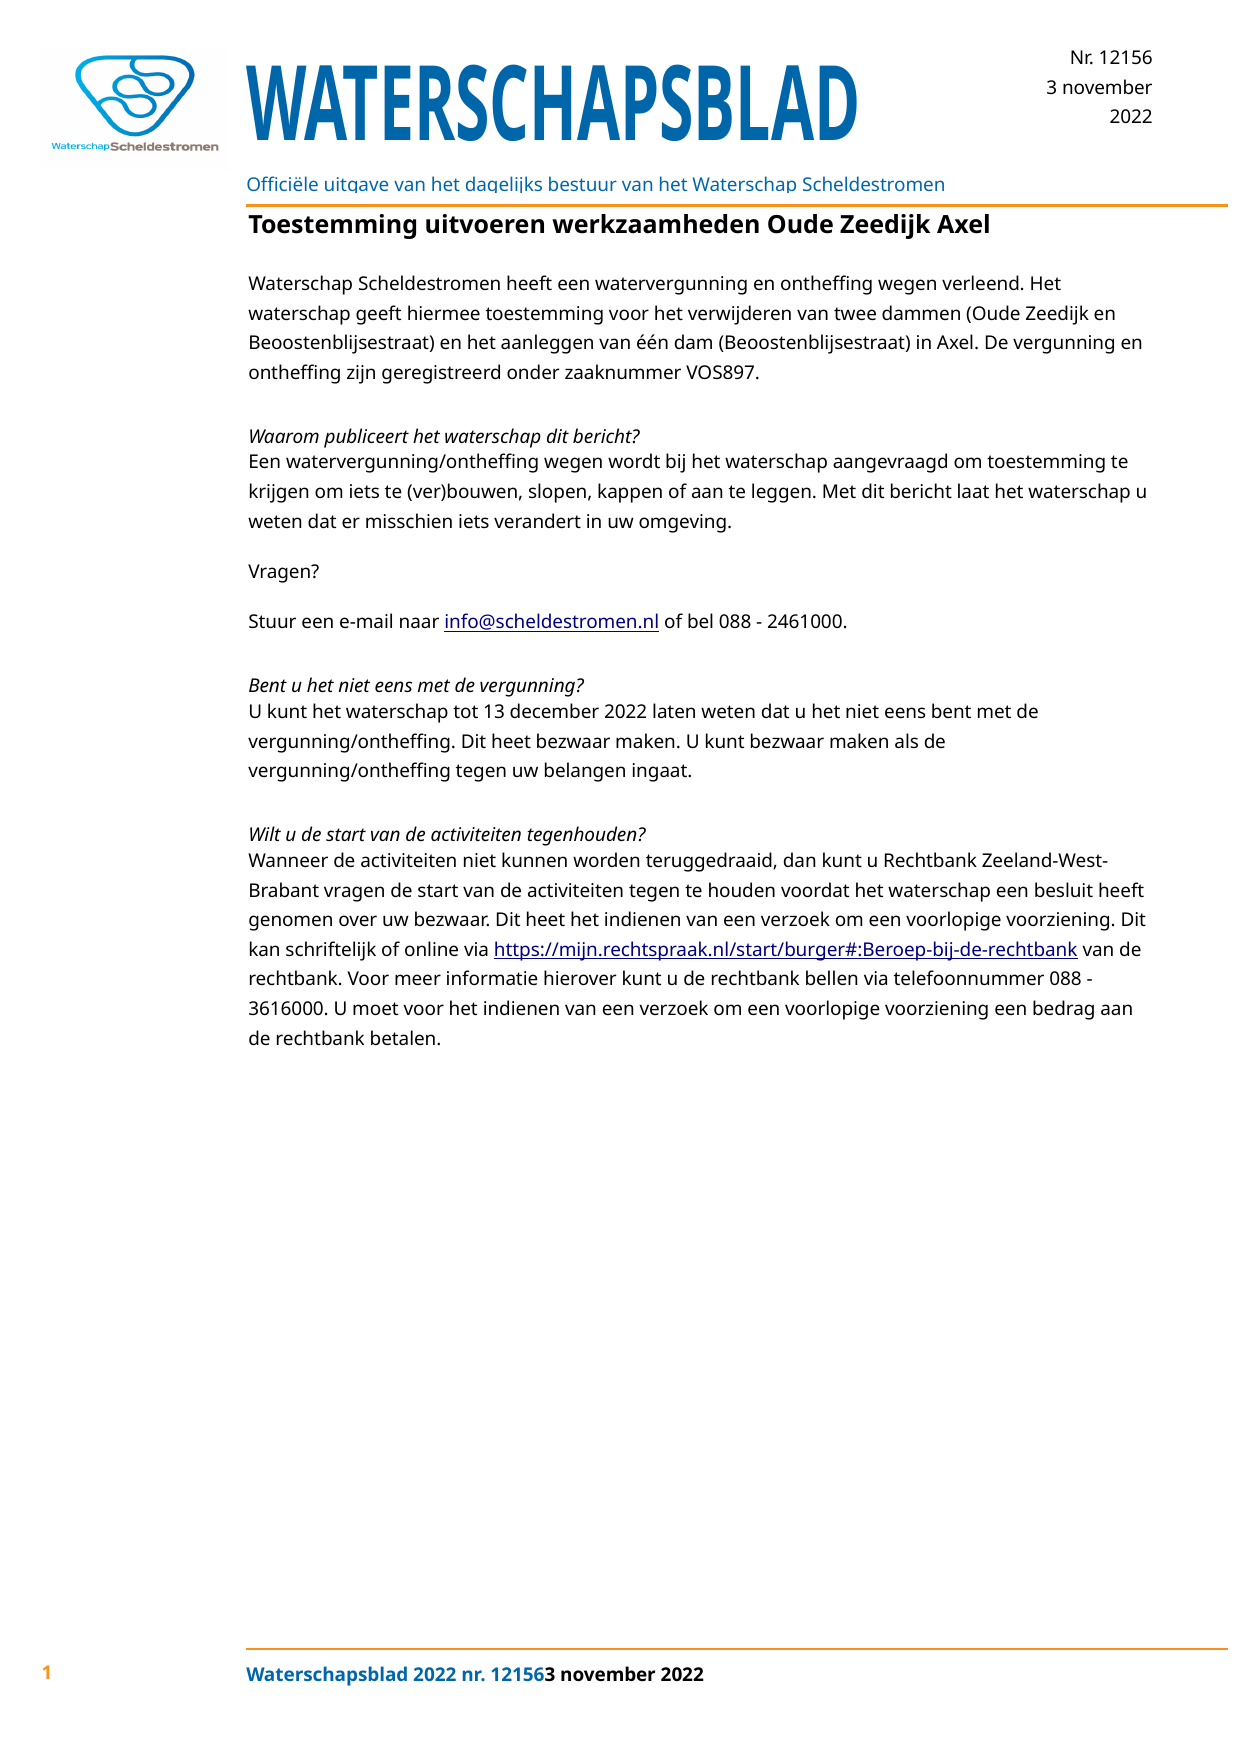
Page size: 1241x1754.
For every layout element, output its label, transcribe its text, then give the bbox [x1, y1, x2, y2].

text Bent u het niet eens met de vergunning? [248, 673, 1152, 698]
text U kunt het waterschap tot 13 december 2022 laten weten dat u het niet eens bent met de vergunning/ontheffing. Dit heet bezwaar maken. U kunt bezwaar maken als de vergunning/ontheffing tegen uw belangen ingaat. [248, 698, 1152, 783]
picture [41, 47, 231, 172]
text Waterschap Scheldestromen heeft een watervergunning en ontheffing wegen verleend. Het waterschap geeft hiermee toestemming voor het verwijderen van twee dammen (Oude Zeedijk en Beoostenblijsestraat) en het aanleggen van één dam (Beoostenblijsestraat) in Axel. De vergunning en ontheffing zijn geregistreerd onder zaaknummer VOS897. [248, 270, 1152, 385]
text Stuur een e-mail naar info@scheldestromen.nl of bel 088 - 2461000. [248, 609, 1152, 634]
text Waarom publiceert het waterschap dit bericht? [248, 423, 1152, 449]
text Vragen? [248, 558, 1152, 584]
text Toestemming uitvoeren werkzaamheden Oude Zeedijk Axel [248, 207, 1152, 241]
text Een watervergunning/ontheffing wegen wordt bij het waterschap aangevraagd om toestemming te krijgen om iets te (ver)bouwen, slopen, kappen of aan te leggen. Met dit bericht laat het waterschap u weten dat er misschien iets verandert in uw omgeving. [248, 449, 1152, 534]
text Wilt u de start van de activiteiten tegenhouden? [248, 822, 1152, 847]
text Wanneer de activiteiten niet kunnen worden teruggedraaid, dan kunt u Rechtbank Zeeland-West-Brabant vragen de start van de activiteiten tegen te houden voordat het waterschap een besluit heeft genomen over uw bezwaar. Dit heet het indienen van een verzoek om een voorlopige voorziening. Dit kan schriftelijk of online via https://mijn.rechtspraak.nl/start/burger#:Beroep-bij-de-rechtbank van de rechtbank. Voor meer informatie hierover kunt u de rechtbank bellen via telefoonnummer 088 - 3616000. U moet voor het indienen van een verzoek om een voorlopige voorziening een bedrag aan de rechtbank betalen. [248, 847, 1152, 1051]
